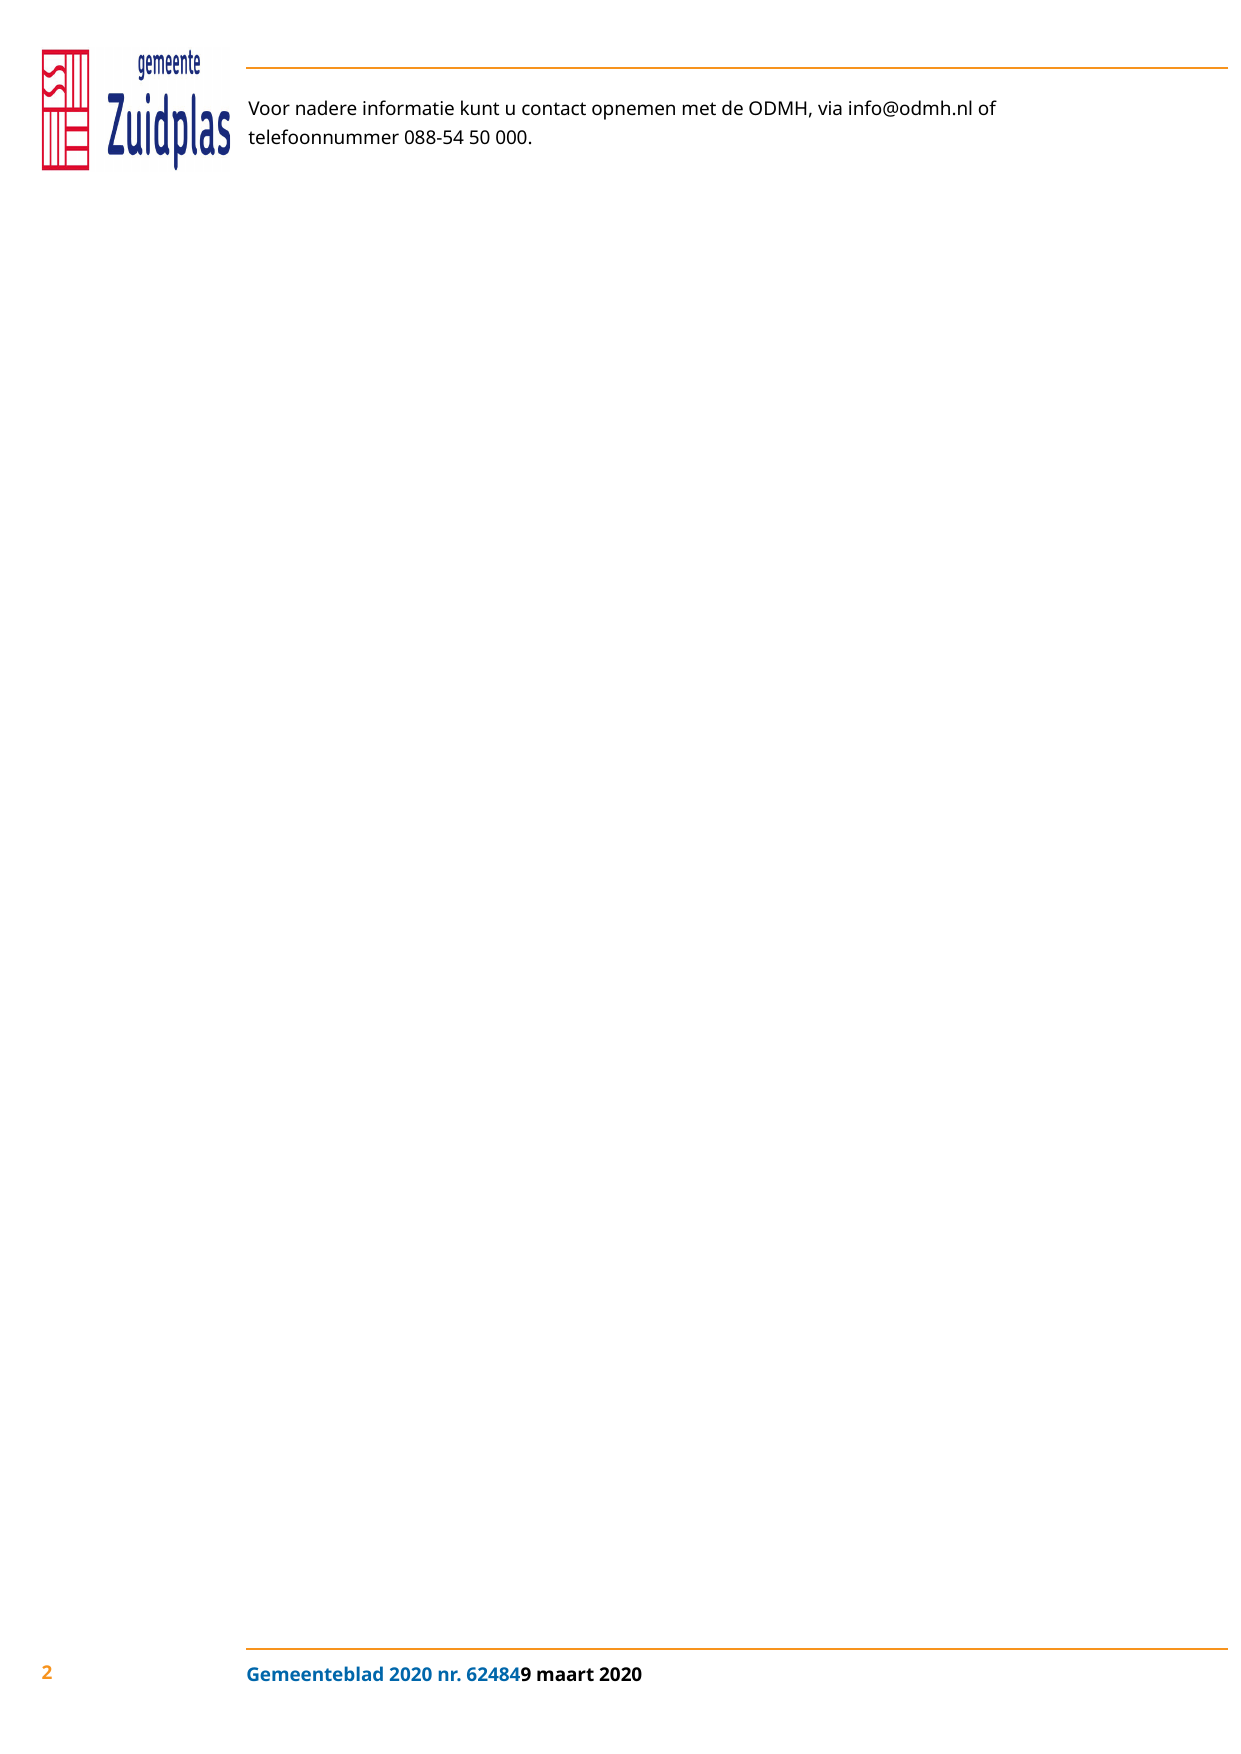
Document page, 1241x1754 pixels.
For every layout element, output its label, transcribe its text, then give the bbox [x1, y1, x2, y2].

picture [41, 47, 231, 172]
text Voor nadere informatie kunt u contact opnemen met de ODMH, via info@odmh.nl of telefoonnummer 088-54 50 000. [248, 95, 1152, 150]
